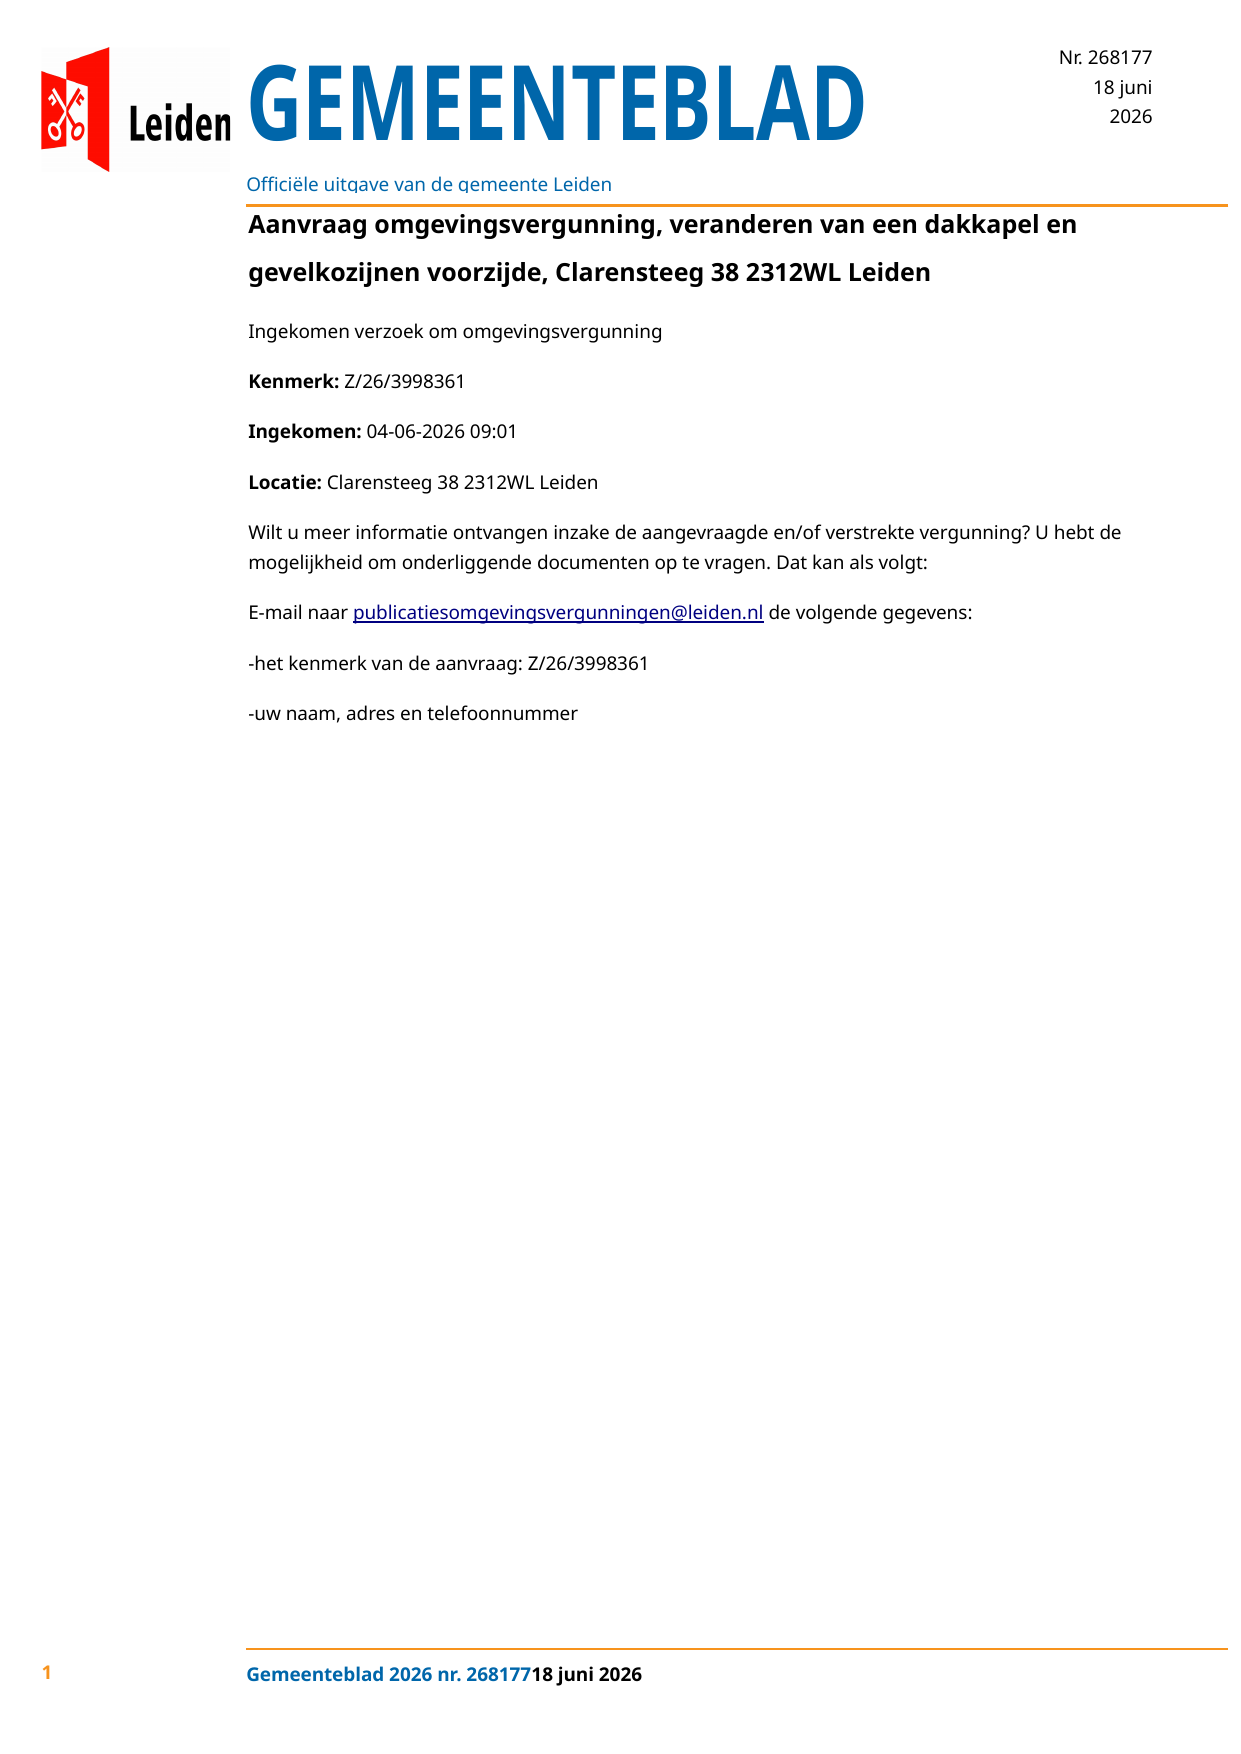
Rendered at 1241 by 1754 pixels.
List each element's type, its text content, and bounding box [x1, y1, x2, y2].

text Aanvraag omgevingsvergunning, veranderen van een dakkapel en gevelkozijnen voorzijde, Clarensteeg 38 2312WL Leiden [248, 207, 1152, 288]
text E-mail naar publicatiesomgevingsvergunningen@leiden.nl de volgende gegevens: [248, 599, 1152, 625]
text Wilt u meer informatie ontvangen inzake de aangevraagde en/of verstrekte vergunning? U hebt de mogelijkheid om onderliggende documenten op te vragen. Dat kan als volgt: [248, 519, 1152, 575]
text Kenmerk: Z/26/3998361 [248, 368, 1152, 394]
text Ingekomen verzoek om omgevingsvergunning [248, 318, 1152, 344]
text -het kenmerk van de aanvraag: Z/26/3998361 [248, 650, 1152, 676]
text -uw naam, adres en telefoonnummer [248, 700, 1152, 726]
picture [41, 47, 231, 172]
text Locatie: Clarensteeg 38 2312WL Leiden [248, 469, 1152, 495]
text Ingekomen: 04-06-2026 09:01 [248, 419, 1152, 444]
